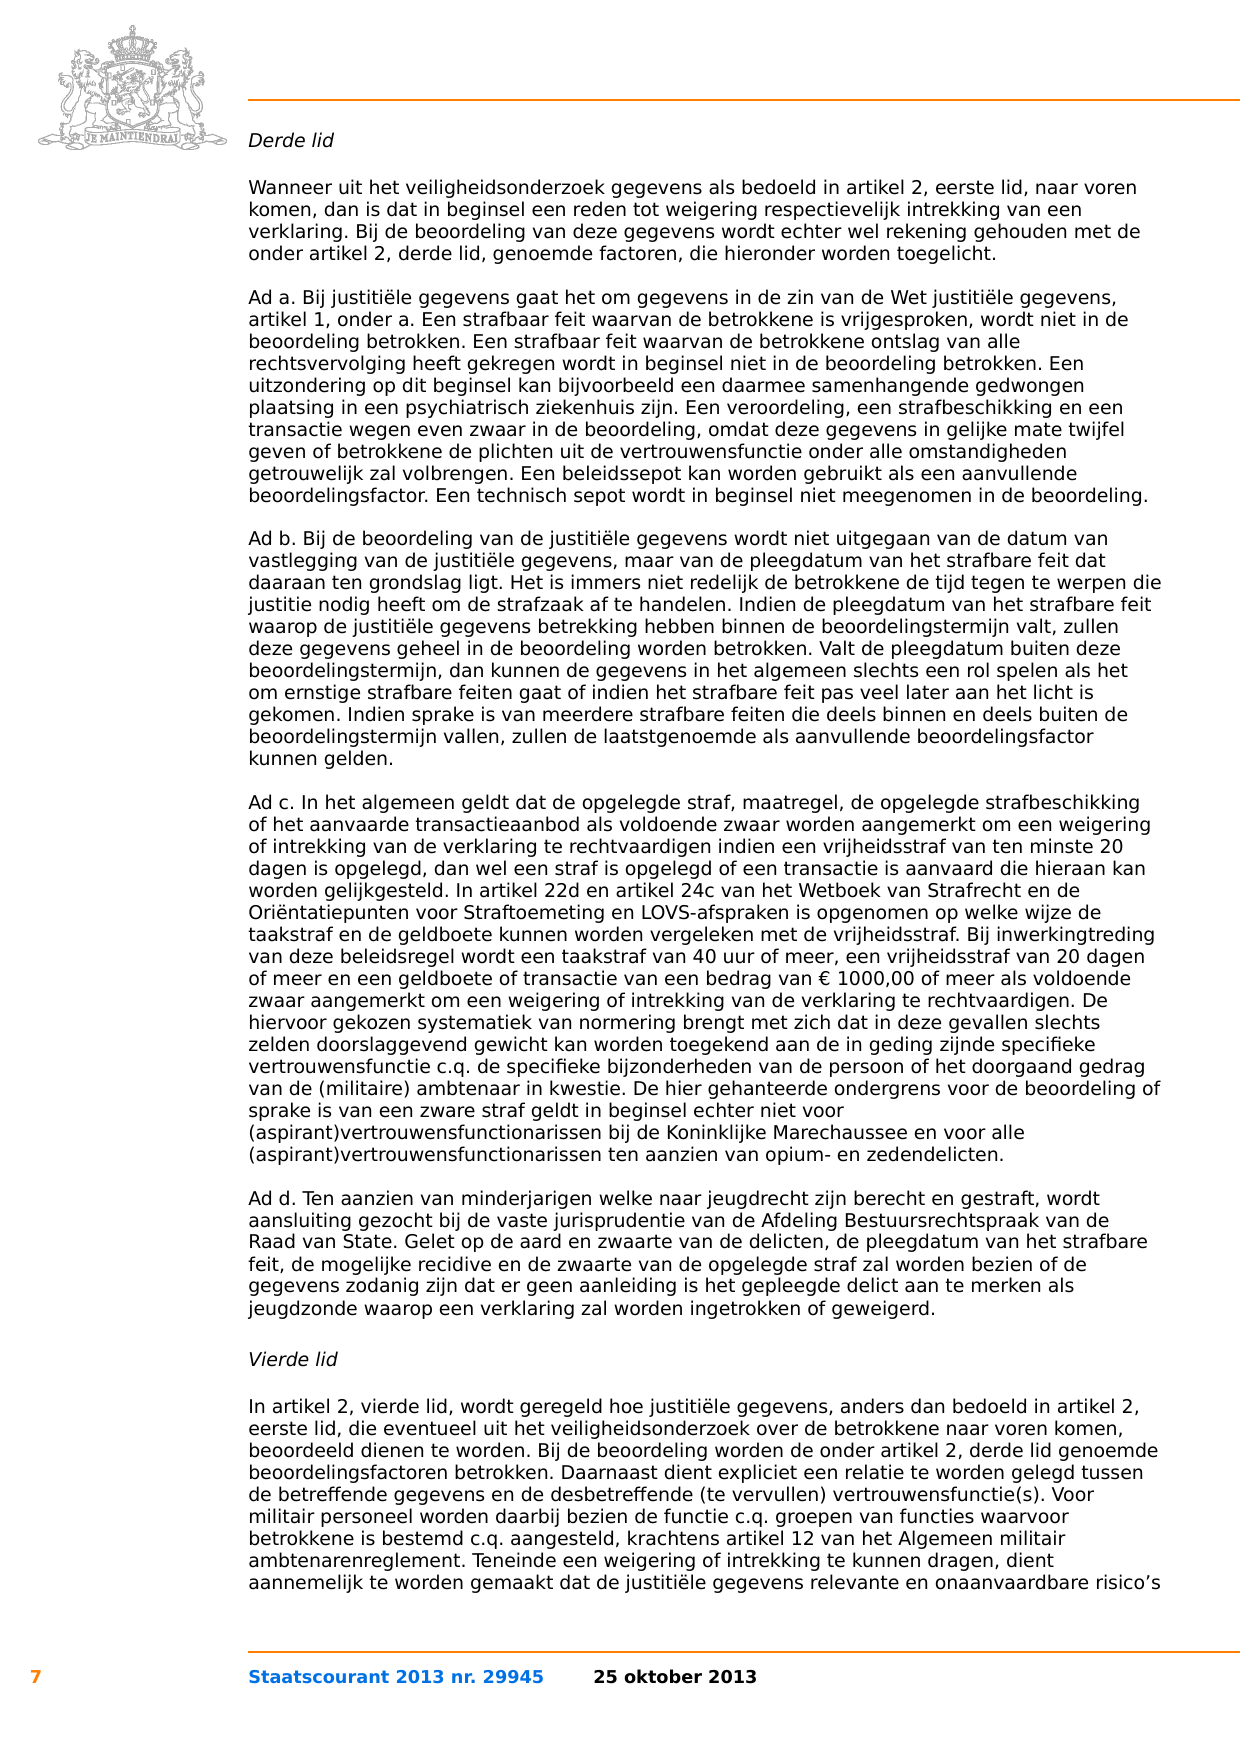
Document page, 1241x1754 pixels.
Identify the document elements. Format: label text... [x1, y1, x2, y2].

text Ad b. Bij de beoordeling van de justitiële gegevens wordt niet uitgegaan van de datum van vastlegging van de justitiële gegevens, maar van de pleegdatum van het strafbare feit dat daaraan ten grondslag ligt. Het is immers niet redelijk de betrokkene de tijd tegen te werpen die justitie nodig heeft om de strafzaak af te handelen. Indien de pleegdatum van het strafbare feit waarop de justitiële gegevens betrekking hebben binnen de beoordelingstermijn valt, zullen deze gegevens geheel in de beoordeling worden betrokken. Valt de pleegdatum buiten deze beoordelingstermijn, dan kunnen de gegevens in het algemeen slechts een rol spelen als het om ernstige strafbare feiten gaat of indien het strafbare feit pas veel later aan het licht is gekomen. Indien sprake is van meerdere strafbare feiten die deels binnen en deels buiten de beoordelingstermijn vallen, zullen de laatstgenoemde als aanvullende beoordelingsfactor kunnen gelden. [248, 528, 1163, 770]
text Ad a. Bij justitiële gegevens gaat het om gegevens in de zin van de Wet justitiële gegevens, artikel 1, onder a. Een strafbaar feit waarvan de betrokkene is vrijgesproken, wordt niet in de beoordeling betrokken. Een strafbaar feit waarvan de betrokkene ontslag van alle rechtsvervolging heeft gekregen wordt in beginsel niet in de beoordeling betrokken. Een uitzondering op dit beginsel kan bijvoorbeeld een daarmee samenhangende gedwongen plaatsing in een psychiatrisch ziekenhuis zijn. Een veroordeling, een strafbeschikking en een transactie wegen even zwaar in de beoordeling, omdat deze gegevens in gelijke mate twijfel geven of betrokkene de plichten uit de vertrouwensfunctie onder alle omstandigheden getrouwelijk zal volbrengen. Een beleidssepot kan worden gebruikt als een aanvullende beoordelingsfactor. Een technisch sepot wordt in beginsel niet meegenomen in de beoordeling. [248, 287, 1163, 506]
text Wanneer uit het veiligheidsonderzoek gegevens als bedoeld in artikel 2, eerste lid, naar voren komen, dan is dat in beginsel een reden tot weigering respectievelijk intrekking van een verklaring. Bij de beoordeling van deze gegevens wordt echter wel rekening gehouden met de onder artikel 2, derde lid, genoemde factoren, die hieronder worden toegelicht. [248, 177, 1163, 265]
text Ad d. Ten aanzien van minderjarigen welke naar jeugdrecht zijn berecht en gestraft, wordt aansluiting gezocht bij de vaste jurisprudentie van de Afdeling Bestuursrechtspraak van de Raad van State. Gelet op de aard en zwaarte van de delicten, de pleegdatum van het strafbare feit, de mogelijke recidive en de zwaarte van de opgelegde straf zal worden bezien of de gegevens zodanig zijn dat er geen aanleiding is het gepleegde delict aan te merken als jeugdzonde waarop een verklaring zal worden ingetrokken of geweigerd. [248, 1187, 1163, 1319]
subtitle Derde lid [248, 130, 1163, 152]
text In artikel 2, vierde lid, wordt geregeld hoe justitiële gegevens, anders dan bedoeld in artikel 2, eerste lid, die eventueel uit het veiligheidsonderzoek over de betrokkene naar voren komen, beoordeeld dienen te worden. Bij de beoordeling worden de onder artikel 2, derde lid genoemde beoordelingsfactoren betrokken. Daarnaast dient expliciet een relatie te worden gelegd tussen de betreffende gegevens en de desbetreffende (te vervullen) vertrouwensfunctie(s). Voor militair personeel worden daarbij bezien de functie c.q. groepen van functies waarvoor betrokkene is bestemd c.q. aangesteld, krachtens artikel 12 van het Algemeen militair ambtenarenreglement. Teneinde een weigering of intrekking te kunnen dragen, dient aannemelijk te worden gemaakt dat de justitiële gegevens relevante en onaanvaardbare risico’s [248, 1396, 1163, 1594]
subtitle Vierde lid [248, 1349, 1163, 1371]
text Ad c. In het algemeen geldt dat de opgelegde straf, maatregel, de opgelegde strafbeschikking of het aanvaarde transactieaanbod als voldoende zwaar worden aangemerkt om een weigering of intrekking van de verklaring te rechtvaardigen indien een vrijheidsstraf van ten minste 20 dagen is opgelegd, dan wel een straf is opgelegd of een transactie is aanvaard die hieraan kan worden gelijkgesteld. In artikel 22d en artikel 24c van het Wetboek van Strafrecht en de Oriëntatiepunten voor Straftoemeting en LOVS-afspraken is opgenomen op welke wijze de taakstraf en de geldboete kunnen worden vergeleken met de vrijheidsstraf. Bij inwerkingtreding van deze beleidsregel wordt een taakstraf van 40 uur of meer, een vrijheidsstraf van 20 dagen of meer en een geldboete of transactie van een bedrag van € 1000,00 of meer als voldoende zwaar aangemerkt om een weigering of intrekking van de verklaring te rechtvaardigen. De hiervoor gekozen systematiek van normering brengt met zich dat in deze gevallen slechts zelden doorslaggevend gewicht kan worden toegekend aan de in geding zijnde specifieke vertrouwensfunctie c.q. de specifieke bijzonderheden van de persoon of het doorgaand gedrag van de (militaire) ambtenaar in kwestie. De hier gehanteerde ondergrens voor de beoordeling of sprake is van een zware straf geldt in beginsel echter niet voor (aspirant)vertrouwensfunctionarissen bij de Koninklijke Marechaussee en voor alle (aspirant)vertrouwensfunctionarissen ten aanzien van opium- en zedendelicten. [248, 792, 1163, 1166]
picture [38, 25, 227, 150]
